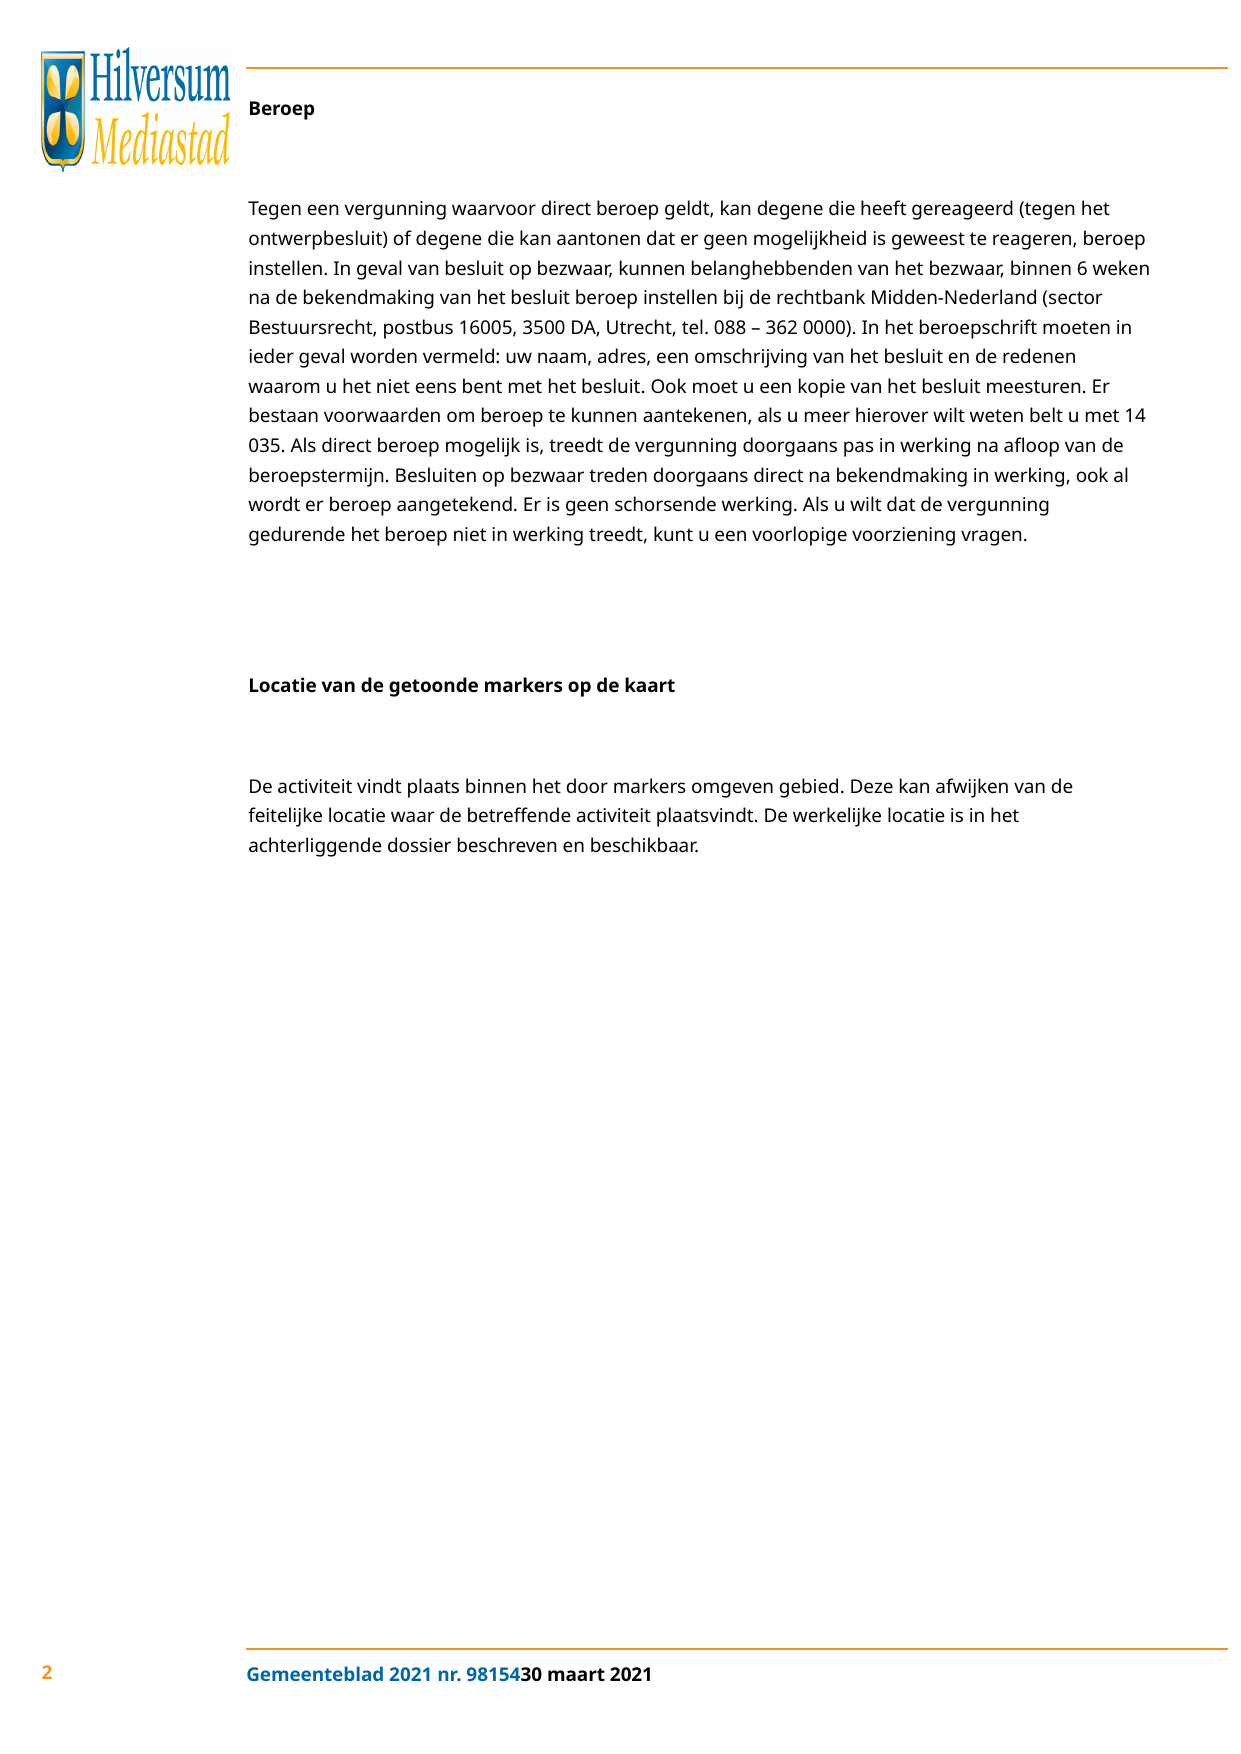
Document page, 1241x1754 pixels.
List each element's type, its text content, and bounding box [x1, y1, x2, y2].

text Locatie van de getoonde markers op de kaart [248, 672, 1152, 698]
picture [41, 47, 231, 172]
text Beroep [248, 95, 1152, 121]
text De activiteit vindt plaats binnen het door markers omgeven gebied. Deze kan afwijken van de feitelijke locatie waar de betreffende activiteit plaatsvindt. De werkelijke locatie is in het achterliggende dossier beschreven en beschikbaar. [248, 773, 1152, 858]
text Tegen een vergunning waarvoor direct beroep geldt, kan degene die heeft gereageerd (tegen het ontwerpbesluit) of degene die kan aantonen dat er geen mogelijkheid is geweest te reageren, beroep instellen. In geval van besluit op bezwaar, kunnen belanghebbenden van het bezwaar, binnen 6 weken na de bekendmaking van het besluit beroep instellen bij de rechtbank Midden-Nederland (sector Bestuursrecht, postbus 16005, 3500 DA, Utrecht, tel. 088 – 362 0000). In het beroepschrift moeten in ieder geval worden vermeld: uw naam, adres, een omschrijving van het besluit en de redenen waarom u het niet eens bent met het besluit. Ook moet u een kopie van het besluit meesturen. Er bestaan voorwaarden om beroep te kunnen aantekenen, als u meer hierover wilt weten belt u met 14 035. Als direct beroep mogelijk is, treedt de vergunning doorgaans pas in werking na afloop van de beroepstermijn. Besluiten op bezwaar treden doorgaans direct na bekendmaking in werking, ook al wordt er beroep aangetekend. Er is geen schorsende werking. Als u wilt dat de vergunning gedurende het beroep niet in werking treedt, kunt u een voorlopige voorziening vragen. [248, 196, 1152, 547]
